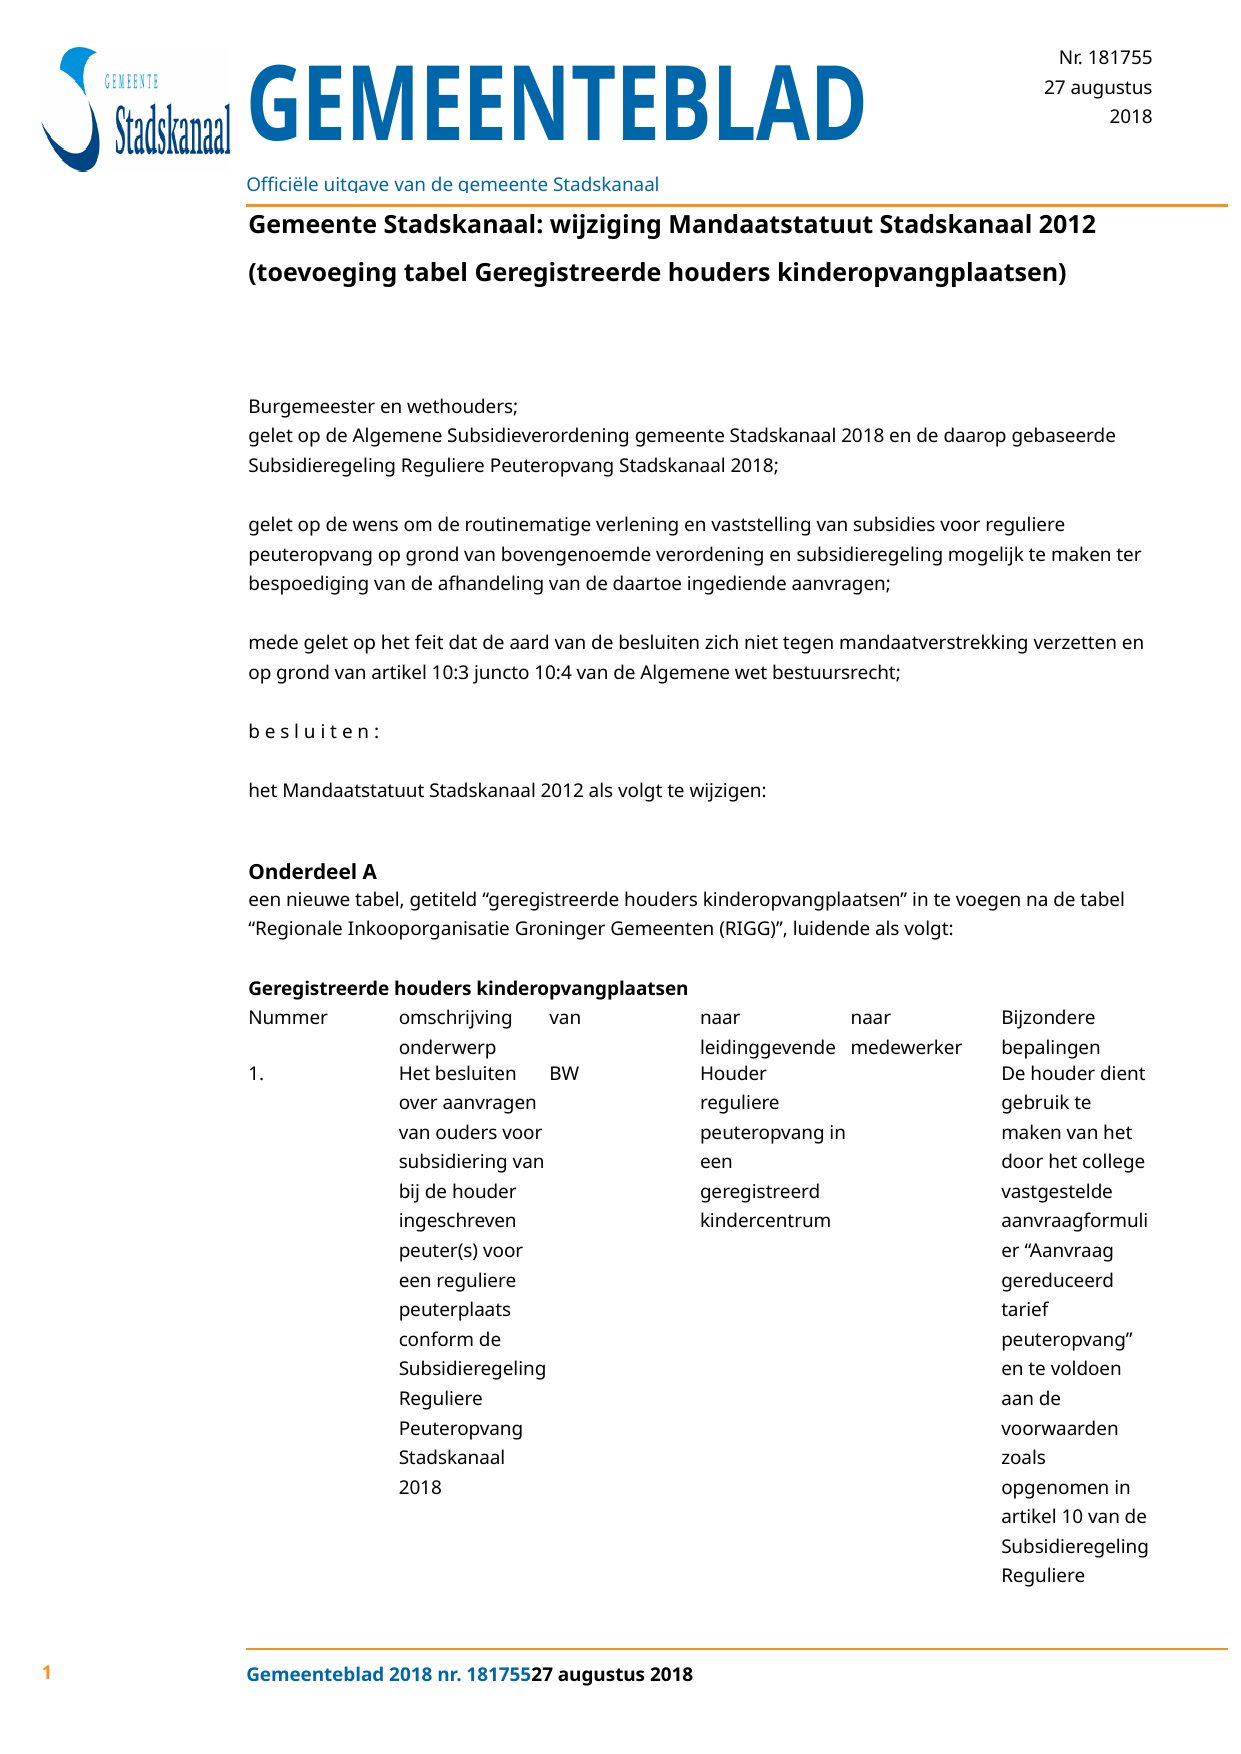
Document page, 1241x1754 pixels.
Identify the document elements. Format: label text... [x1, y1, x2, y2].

text het Mandaatstatuut Stadskanaal 2012 als volgt te wijzigen: [248, 777, 1152, 803]
table_cell Het besluiten over aanvragen van ouders voor subsidiering van bij de houder ingeschreven peuter(s) voor een reguliere peuterplaats conform de Subsidieregeling Reguliere Peuteropvang Stadskanaal 2018 [399, 1060, 549, 1588]
table_cell Houder reguliere peuteropvang in een geregistreerd kindercentrum [700, 1060, 850, 1588]
table_cell 1. [248, 1060, 398, 1588]
table_header Nummer [248, 1004, 398, 1060]
table_header omschrijving onderwerp [399, 1004, 549, 1060]
text Onderdeel A [248, 857, 1152, 886]
table_cell De houder dient gebruik te maken van het door het college vastgestelde aanvraagformulier “Aanvraag gereduceerd tarief peuteropvang” en te voldoen aan de voorwaarden zoals opgenomen in artikel 10 van de Subsidieregeling Reguliere [1001, 1060, 1152, 1588]
table_cell [850, 1060, 1001, 1588]
text Burgemeester en wethouders; [248, 393, 1152, 419]
text gelet op de wens om de routinematige verlening en vaststelling van subsidies voor reguliere peuteropvang op grond van bovengenoemde verordening en subsidieregeling mogelijk te maken ter bespoediging van de afhandeling van de daartoe ingediende aanvragen; [248, 511, 1152, 596]
text Geregistreerde houders kinderopvangplaatsen [248, 975, 1152, 1000]
text b e s l u i t e n : [248, 718, 1152, 744]
table_header van [549, 1004, 700, 1060]
text mede gelet op het feit dat de aard van de besluiten zich niet tegen mandaatverstrekking verzetten en op grond van artikel 10:3 juncto 10:4 van de Algemene wet bestuursrecht; [248, 629, 1152, 685]
table_header naar medewerker [850, 1004, 1001, 1060]
text Gemeente Stadskanaal: wijziging Mandaatstatuut Stadskanaal 2012 (toevoeging tabel Geregistreerde houders kinderopvangplaatsen) [248, 207, 1152, 288]
picture [41, 47, 231, 172]
table_cell BW [549, 1060, 700, 1588]
text een nieuwe tabel, getiteld “geregistreerde houders kinderopvangplaatsen” in te voegen na de tabel “Regionale Inkooporganisatie Groninger Gemeenten (RIGG)”, luidende als volgt: [248, 886, 1152, 941]
table_header naar leidinggevende [700, 1004, 850, 1060]
table_header Bijzondere bepalingen [1001, 1004, 1152, 1060]
text gelet op de Algemene Subsidieverordening gemeente Stadskanaal 2018 en de daarop gebaseerde Subsidieregeling Reguliere Peuteropvang Stadskanaal 2018; [248, 422, 1152, 478]
